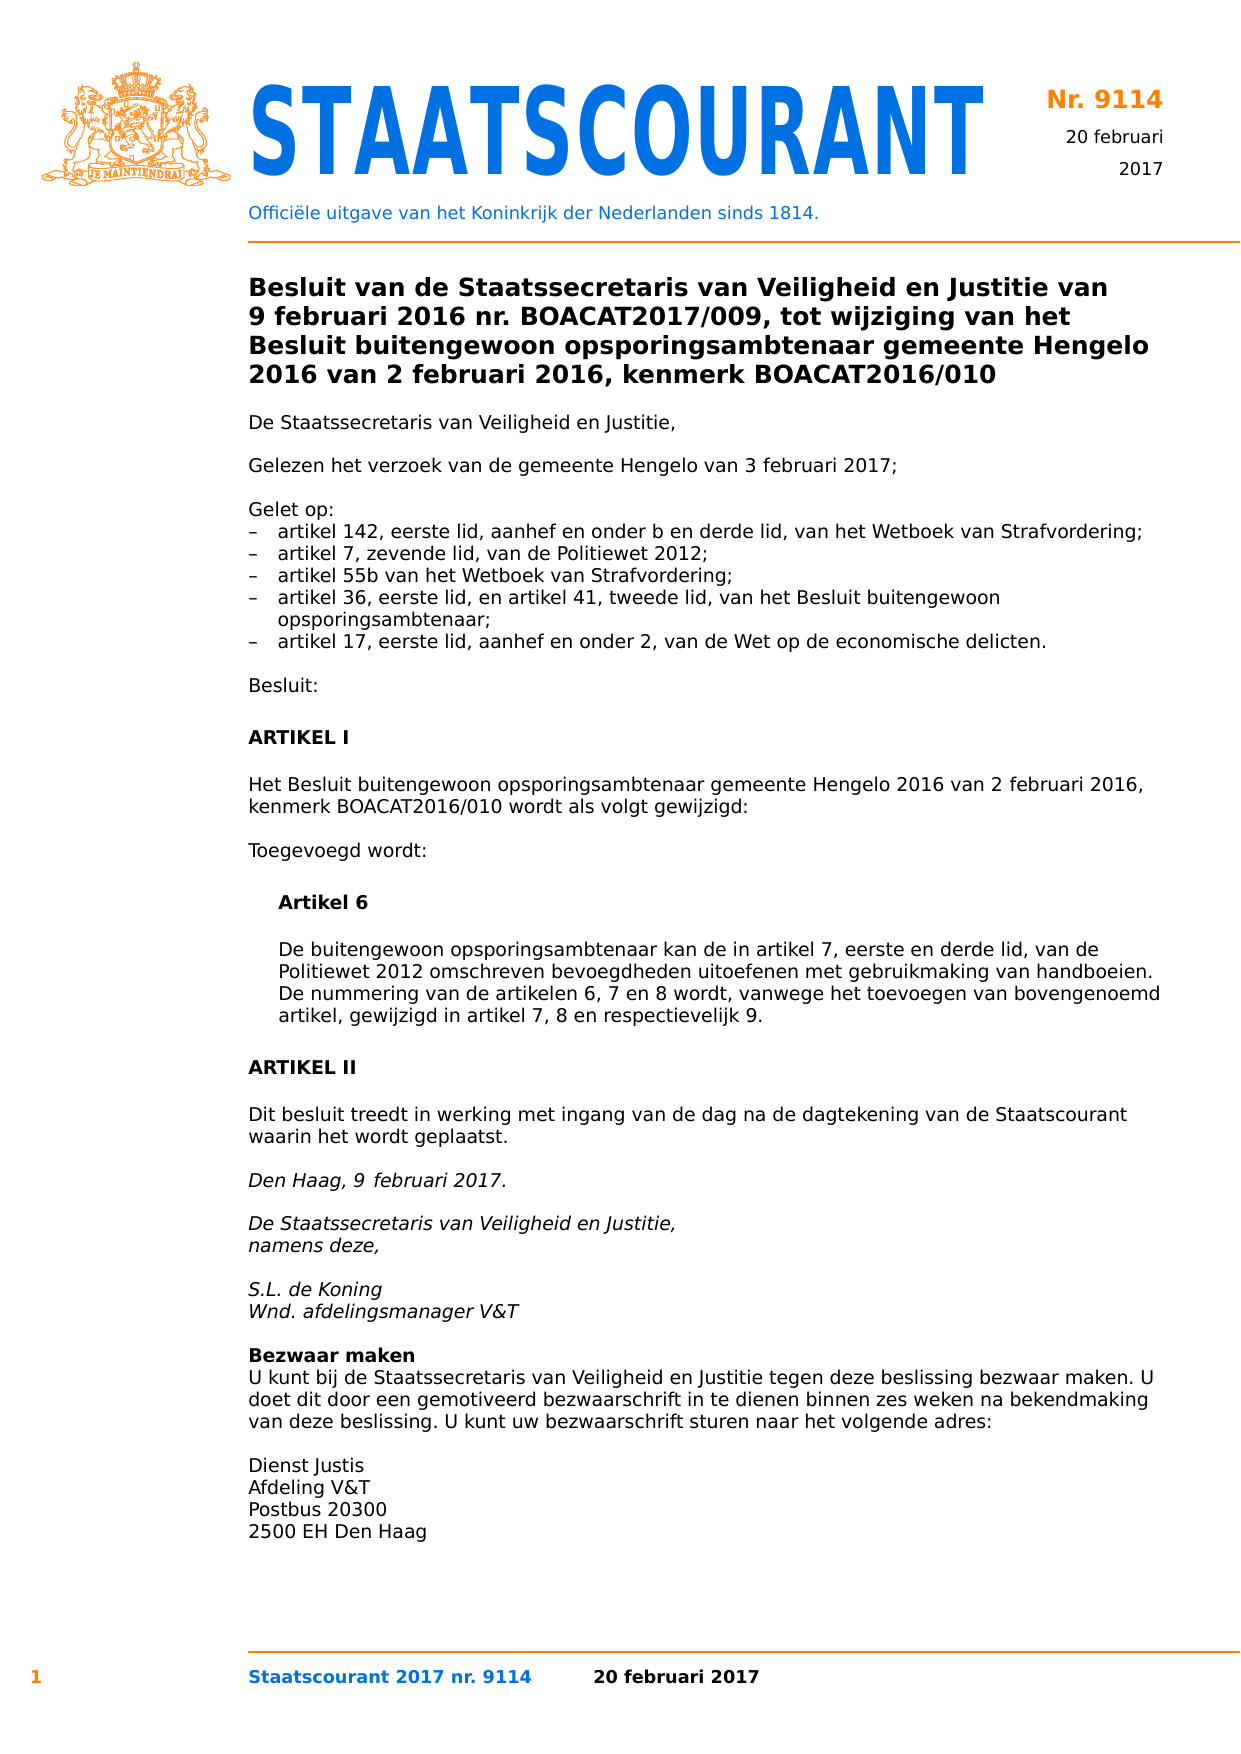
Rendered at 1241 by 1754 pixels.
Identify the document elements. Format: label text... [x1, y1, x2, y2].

picture [41, 62, 231, 186]
text De nummering van de artikelen 6, 7 en 8 wordt, vanwege het toevoegen van bovengenoemd artikel, gewijzigd in artikel 7, 8 en respectievelijk 9. [278, 983, 1163, 1027]
text 2500 EH Den Haag [248, 1521, 1163, 1543]
text Besluit: [248, 675, 1163, 697]
text Dienst Justis [248, 1455, 1163, 1477]
subtitle ARTIKEL I [248, 727, 1163, 749]
text Afdeling V&T [248, 1477, 1163, 1499]
table_cell Officiële uitgave van het Koninkrijk der Nederlanden sinds 1814. [248, 203, 1240, 241]
text Postbus 20300 [248, 1499, 1163, 1521]
text – artikel 7, zevende lid, van de Politiewet 2012; [248, 543, 1163, 565]
text Gelet op: [248, 499, 1163, 521]
text De buitengewoon opsporingsambtenaar kan de in artikel 7, eerste en derde lid, van de Politiewet 2012 omschreven bevoegdheden uitoefenen met gebruikmaking van handboeien. [278, 939, 1163, 983]
table_header [25, 62, 248, 241]
text Toegevoegd wordt: [248, 840, 1163, 862]
text – artikel 55b van het Wetboek van Strafvordering; [248, 565, 1163, 587]
text De Staatssecretaris van Veiligheid en Justitie, namens deze, S.L. de Koning Wnd. afdelingsmanager V&T [248, 1213, 1163, 1323]
text De Staatssecretaris van Veiligheid en Justitie, [248, 412, 1163, 433]
subtitle ARTIKEL II [248, 1057, 1163, 1079]
text Bezwaar maken [248, 1345, 1163, 1367]
text Dit besluit treedt in werking met ingang van de dag na de dagtekening van de Staatscourant waarin het wordt geplaatst. [248, 1104, 1163, 1148]
text – artikel 36, eerste lid, en artikel 41, tweede lid, van het Besluit buitengewoon opsporingsambtenaar; [248, 587, 1163, 631]
subtitle Artikel 6 [278, 892, 1163, 914]
text – artikel 142, eerste lid, aanhef en onder b en derde lid, van het Wetboek van Strafvordering; [248, 521, 1163, 543]
table_header STAATSCOURANT [248, 62, 998, 203]
table_cell 20 februari [998, 121, 1240, 153]
text Het Besluit buitengewoon opsporingsambtenaar gemeente Hengelo 2016 van 2 februari 2016, kenmerk BOACAT2016/010 wordt als volgt gewijzigd: [248, 774, 1163, 818]
text Den Haag, 9 februari 2017. [248, 1169, 1163, 1191]
table_header Nr. 9114 [998, 62, 1240, 121]
text U kunt bij de Staatssecretaris van Veiligheid en Justitie tegen deze beslissing bezwaar maken. U doet dit door een gemotiveerd bezwaarschrift in te dienen binnen zes weken na bekendmaking van deze beslissing. U kunt uw bezwaarschrift sturen naar het volgende adres: [248, 1367, 1163, 1433]
text – artikel 17, eerste lid, aanhef en onder 2, van de Wet op de economische delicten. [248, 631, 1163, 653]
text Gelezen het verzoek van de gemeente Hengelo van 3 februari 2017; [248, 455, 1163, 477]
table_cell 2017 [998, 153, 1240, 203]
subtitle Besluit van de Staatssecretaris van Veiligheid en Justitie van 9 februari 2016 nr. BOACAT2017/009, tot wijziging van het Besluit buitengewoon opsporingsambtenaar gemeente Hengelo 2016 van 2 februari 2016, kenmerk BOACAT2016/010 [248, 273, 1163, 390]
